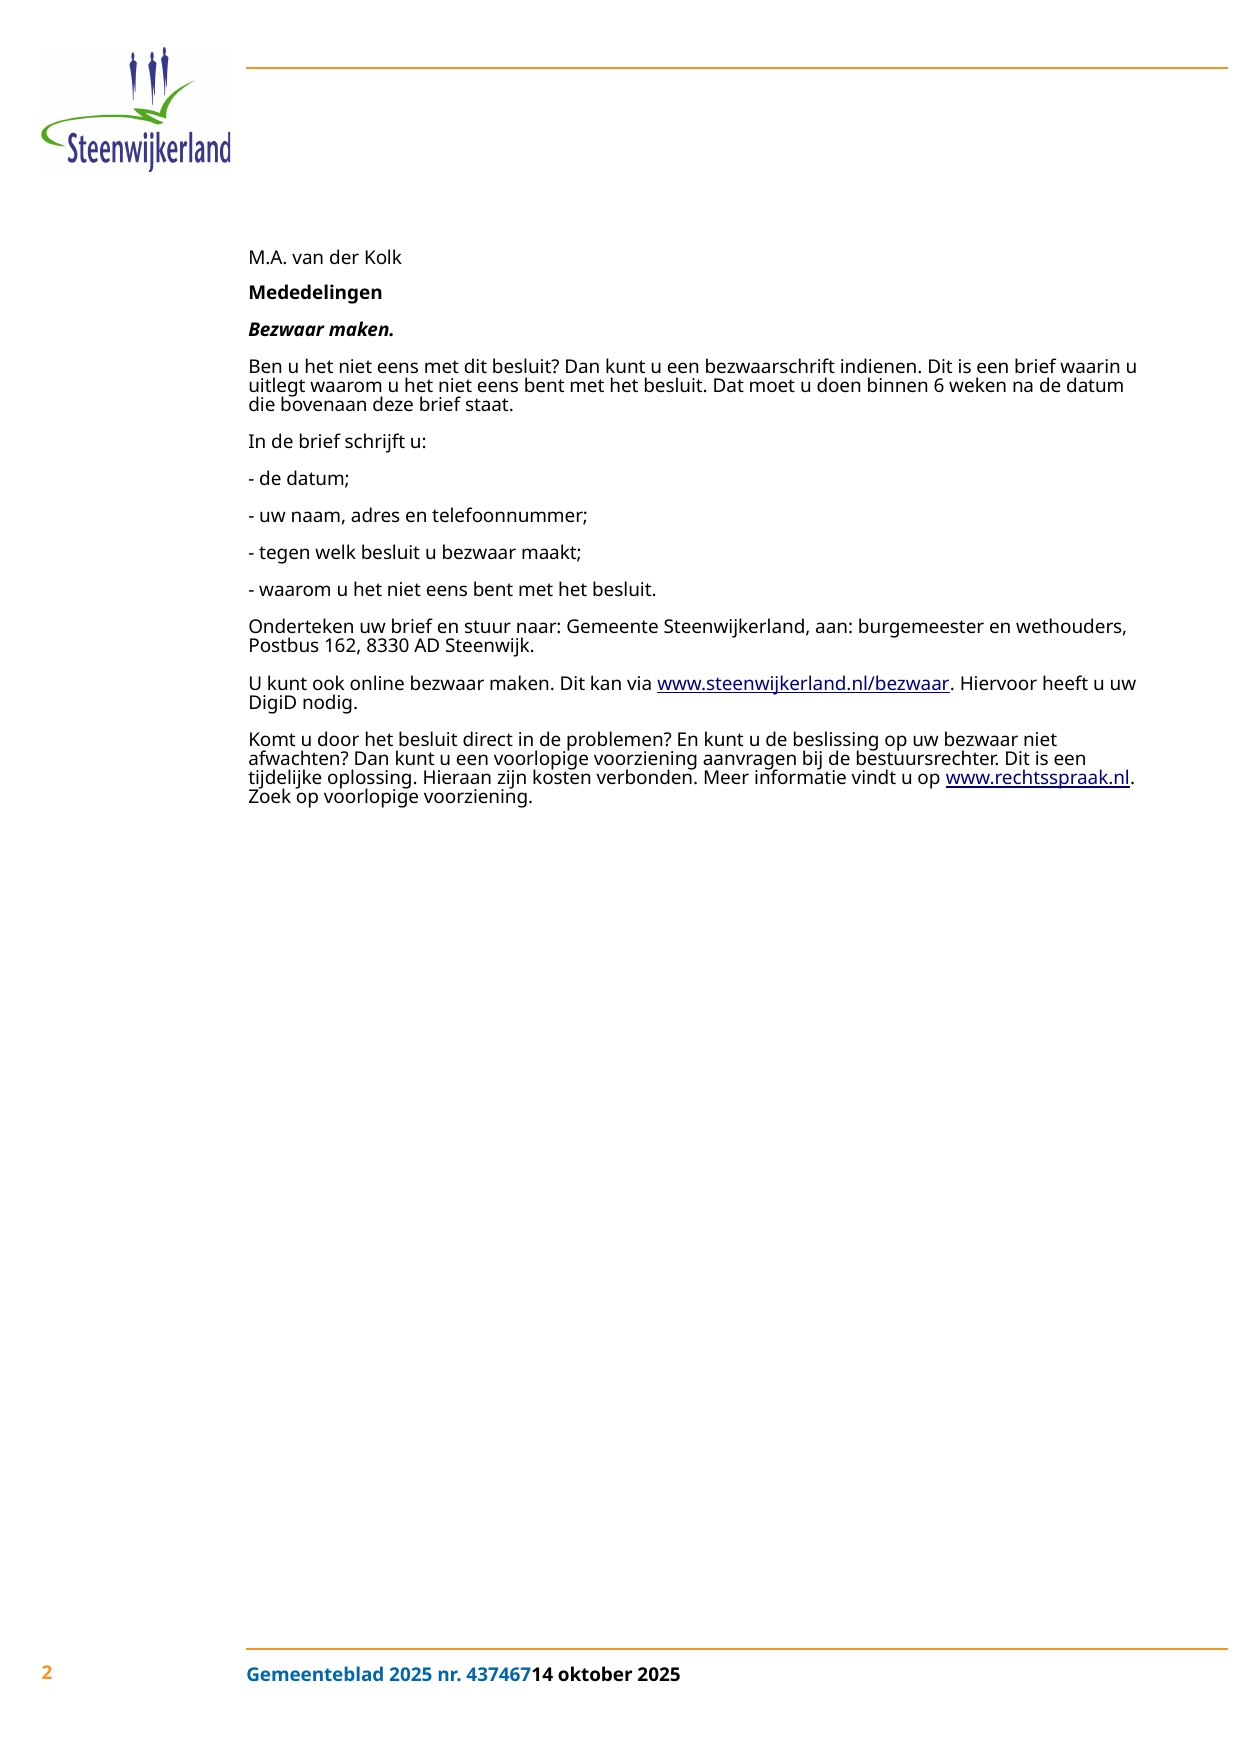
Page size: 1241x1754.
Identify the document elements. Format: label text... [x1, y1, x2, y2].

text - uw naam, adres en telefoonnummer; [248, 507, 1152, 527]
text - waarom u het niet eens bent met het besluit. [248, 581, 1152, 601]
text In de brief schrijft u: [248, 433, 1152, 453]
text M.A. van der Kolk [248, 244, 1152, 270]
text Bezwaar maken. [248, 321, 1152, 340]
text Ben u het niet eens met dit besluit? Dan kunt u een bezwaarschrift indienen. Dit is een brief waarin u uitlegt waarom u het niet eens bent met het besluit. Dat moet u doen binnen 6 weken na de datum die bovenaan deze brief staat. [248, 358, 1152, 416]
text U kunt ook online bezwaar maken. Dit kan via www.steenwijkerland.nl/bezwaar. Hiervoor heeft u uw DigiD nodig. [248, 674, 1152, 713]
text - de datum; [248, 470, 1152, 489]
text Onderteken uw brief en stuur naar: Gemeente Steenwijkerland, aan: burgemeester en wethouders, Postbus 162, 8330 AD Steenwijk. [248, 618, 1152, 657]
text Mededelingen [248, 284, 1152, 303]
text Komt u door het besluit direct in de problemen? En kunt u de beslissing op uw bezwaar niet afwachten? Dan kunt u een voorlopige voorziening aanvragen bij de bestuursrechter. Dit is een tijdelijke oplossing. Hieraan zijn kosten verbonden. Meer informatie vindt u op www.rechtsspraak.nl. Zoek op voorlopige voorziening. [248, 731, 1152, 808]
picture [41, 47, 231, 172]
text - tegen welk besluit u bezwaar maakt; [248, 544, 1152, 563]
